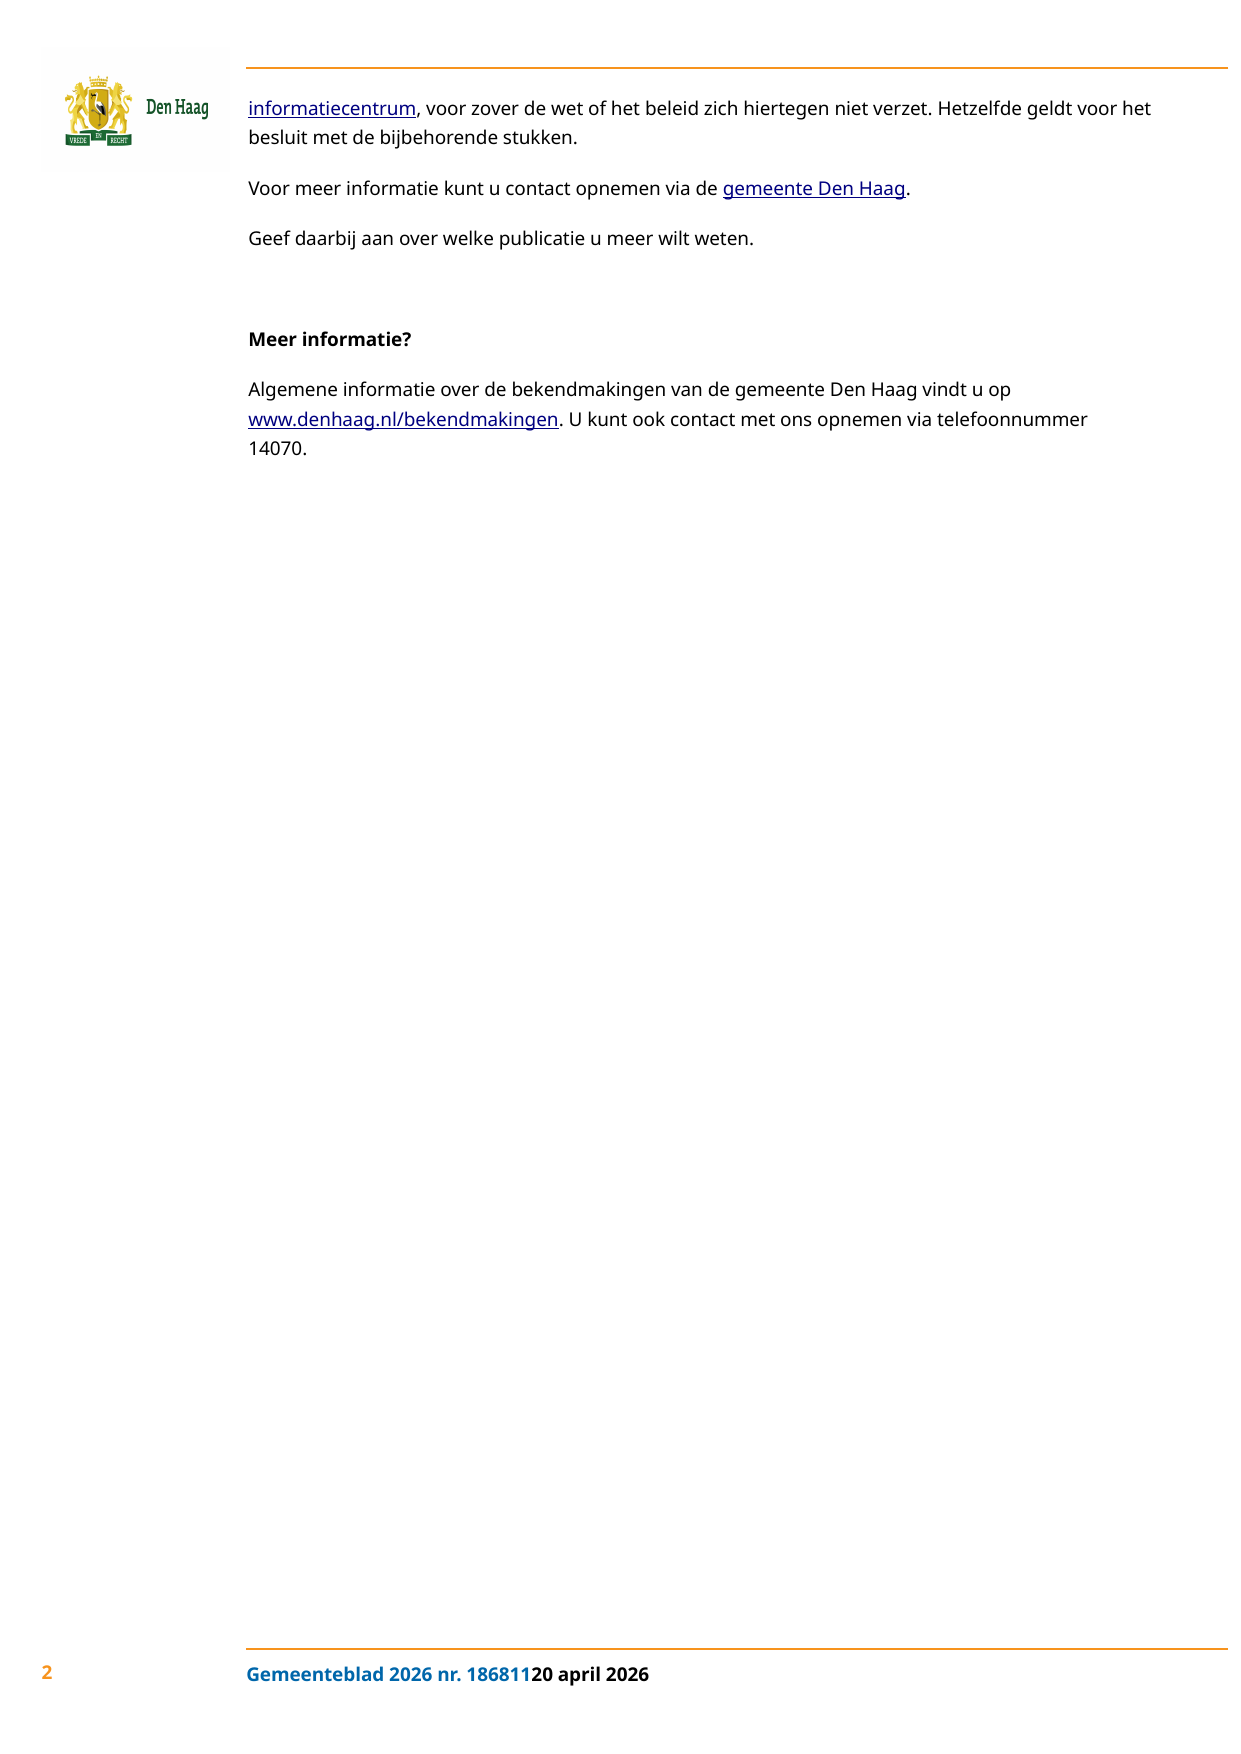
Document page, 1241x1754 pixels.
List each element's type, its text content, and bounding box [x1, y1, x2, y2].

text Meer informatie? [248, 326, 1152, 352]
text informatiecentrum, voor zover de wet of het beleid zich hiertegen niet verzet. Hetzelfde geldt voor het besluit met de bijbehorende stukken. [248, 95, 1152, 150]
text Geef daarbij aan over welke publicatie u meer wilt weten. [248, 225, 1152, 251]
text Voor meer informatie kunt u contact opnemen via de gemeente Den Haag. [248, 175, 1152, 201]
text Algemene informatie over de bekendmakingen van de gemeente Den Haag vindt u op www.denhaag.nl/bekendmakingen. U kunt ook contact met ons opnemen via telefoonnummer 14070. [248, 376, 1152, 461]
picture [41, 47, 231, 172]
